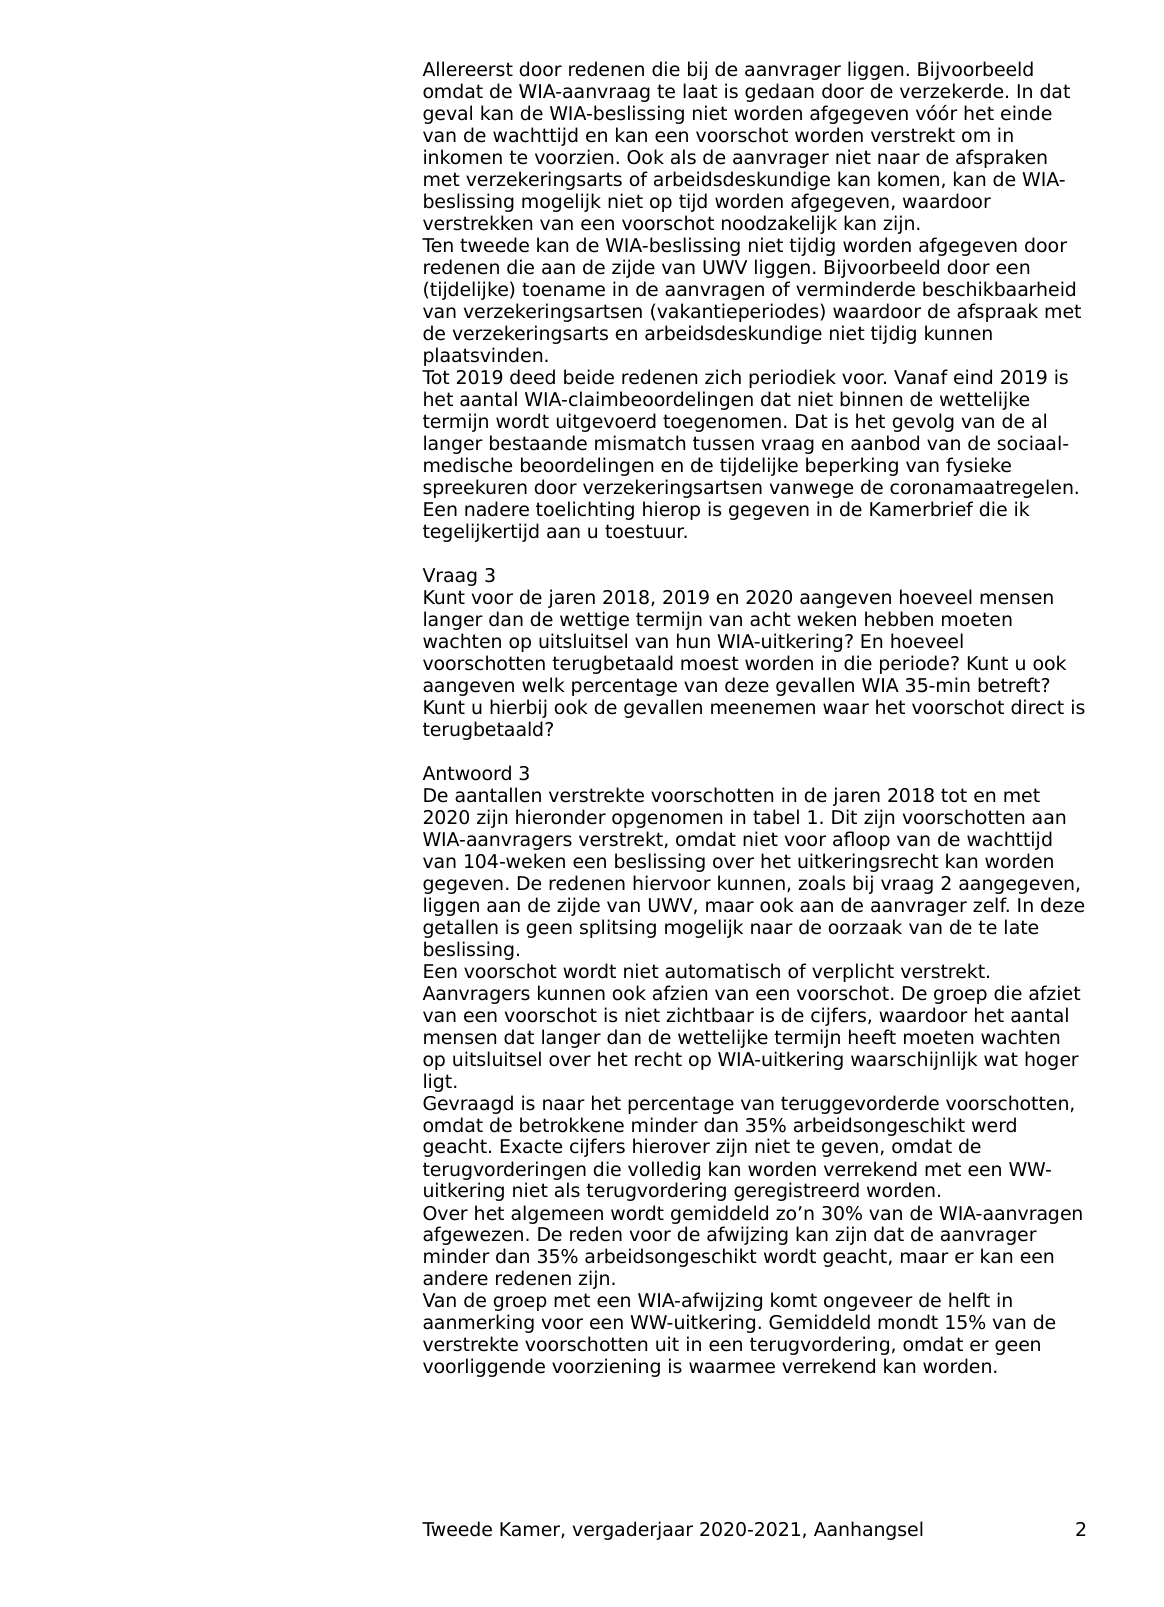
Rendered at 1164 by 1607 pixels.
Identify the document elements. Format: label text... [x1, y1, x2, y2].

text De aantallen verstrekte voorschotten in de jaren 2018 tot en met 2020 zijn hieronder opgenomen in tabel 1. Dit zijn voorschotten aan WIA-aanvragers verstrekt, omdat niet voor afloop van de wachttijd van 104-weken een beslissing over het uitkeringsrecht kan worden gegeven. De redenen hiervoor kunnen, zoals bij vraag 2 aangegeven, liggen aan de zijde van UWV, maar ook aan de aanvrager zelf. In deze getallen is geen splitsing mogelijk naar de oorzaak van de te late beslissing. [422, 785, 1087, 961]
text Ten tweede kan de WIA-beslissing niet tijdig worden afgegeven door redenen die aan de zijde van UWV liggen. Bijvoorbeeld door een (tijdelijke) toename in de aanvragen of verminderde beschikbaarheid van verzekeringsartsen (vakantieperiodes) waardoor de afspraak met de verzekeringsarts en arbeidsdeskundige niet tijdig kunnen plaatsvinden. [422, 235, 1087, 367]
text Vraag 3 [422, 565, 1087, 587]
text Een voorschot wordt niet automatisch of verplicht verstrekt. Aanvragers kunnen ook afzien van een voorschot. De groep die afziet van een voorschot is niet zichtbaar is de cijfers, waardoor het aantal mensen dat langer dan de wettelijke termijn heeft moeten wachten op uitsluitsel over het recht op WIA-uitkering waarschijnlijk wat hoger ligt. [422, 961, 1087, 1092]
text Kunt voor de jaren 2018, 2019 en 2020 aangeven hoeveel mensen langer dan de wettige termijn van acht weken hebben moeten wachten op uitsluitsel van hun WIA-uitkering? En hoeveel voorschotten terugbetaald moest worden in die periode? Kunt u ook aangeven welk percentage van deze gevallen WIA 35-min betreft? Kunt u hierbij ook de gevallen meenemen waar het voorschot direct is terugbetaald? [422, 587, 1087, 741]
text Allereerst door redenen die bij de aanvrager liggen. Bijvoorbeeld omdat de WIA-aanvraag te laat is gedaan door de verzekerde. In dat geval kan de WIA-beslissing niet worden afgegeven vóór het einde van de wachttijd en kan een voorschot worden verstrekt om in inkomen te voorzien. Ook als de aanvrager niet naar de afspraken met verzekeringsarts of arbeidsdeskundige kan komen, kan de WIA-beslissing mogelijk niet op tijd worden afgegeven, waardoor verstrekken van een voorschot noodzakelijk kan zijn. [422, 59, 1087, 235]
text Tot 2019 deed beide redenen zich periodiek voor. Vanaf eind 2019 is het aantal WIA-claimbeoordelingen dat niet binnen de wettelijke termijn wordt uitgevoerd toegenomen. Dat is het gevolg van de al langer bestaande mismatch tussen vraag en aanbod van de sociaal-medische beoordelingen en de tijdelijke beperking van fysieke spreekuren door verzekeringsartsen vanwege de coronamaatregelen. Een nadere toelichting hierop is gegeven in de Kamerbrief die ik tegelijkertijd aan u toestuur. [422, 367, 1087, 543]
text Gevraagd is naar het percentage van teruggevorderde voorschotten, omdat de betrokkene minder dan 35% arbeidsongeschikt werd geacht. Exacte cijfers hierover zijn niet te geven, omdat de terugvorderingen die volledig kan worden verrekend met een WW-uitkering niet als terugvordering geregistreerd worden. [422, 1092, 1087, 1202]
text Over het algemeen wordt gemiddeld zo’n 30% van de WIA-aanvragen afgewezen. De reden voor de afwijzing kan zijn dat de aanvrager minder dan 35% arbeidsongeschikt wordt geacht, maar er kan een andere redenen zijn. [422, 1202, 1087, 1290]
text Antwoord 3 [422, 763, 1087, 785]
text Van de groep met een WIA-afwijzing komt ongeveer de helft in aanmerking voor een WW-uitkering. Gemiddeld mondt 15% van de verstrekte voorschotten uit in een terugvordering, omdat er geen voorliggende voorziening is waarmee verrekend kan worden. [422, 1290, 1087, 1378]
